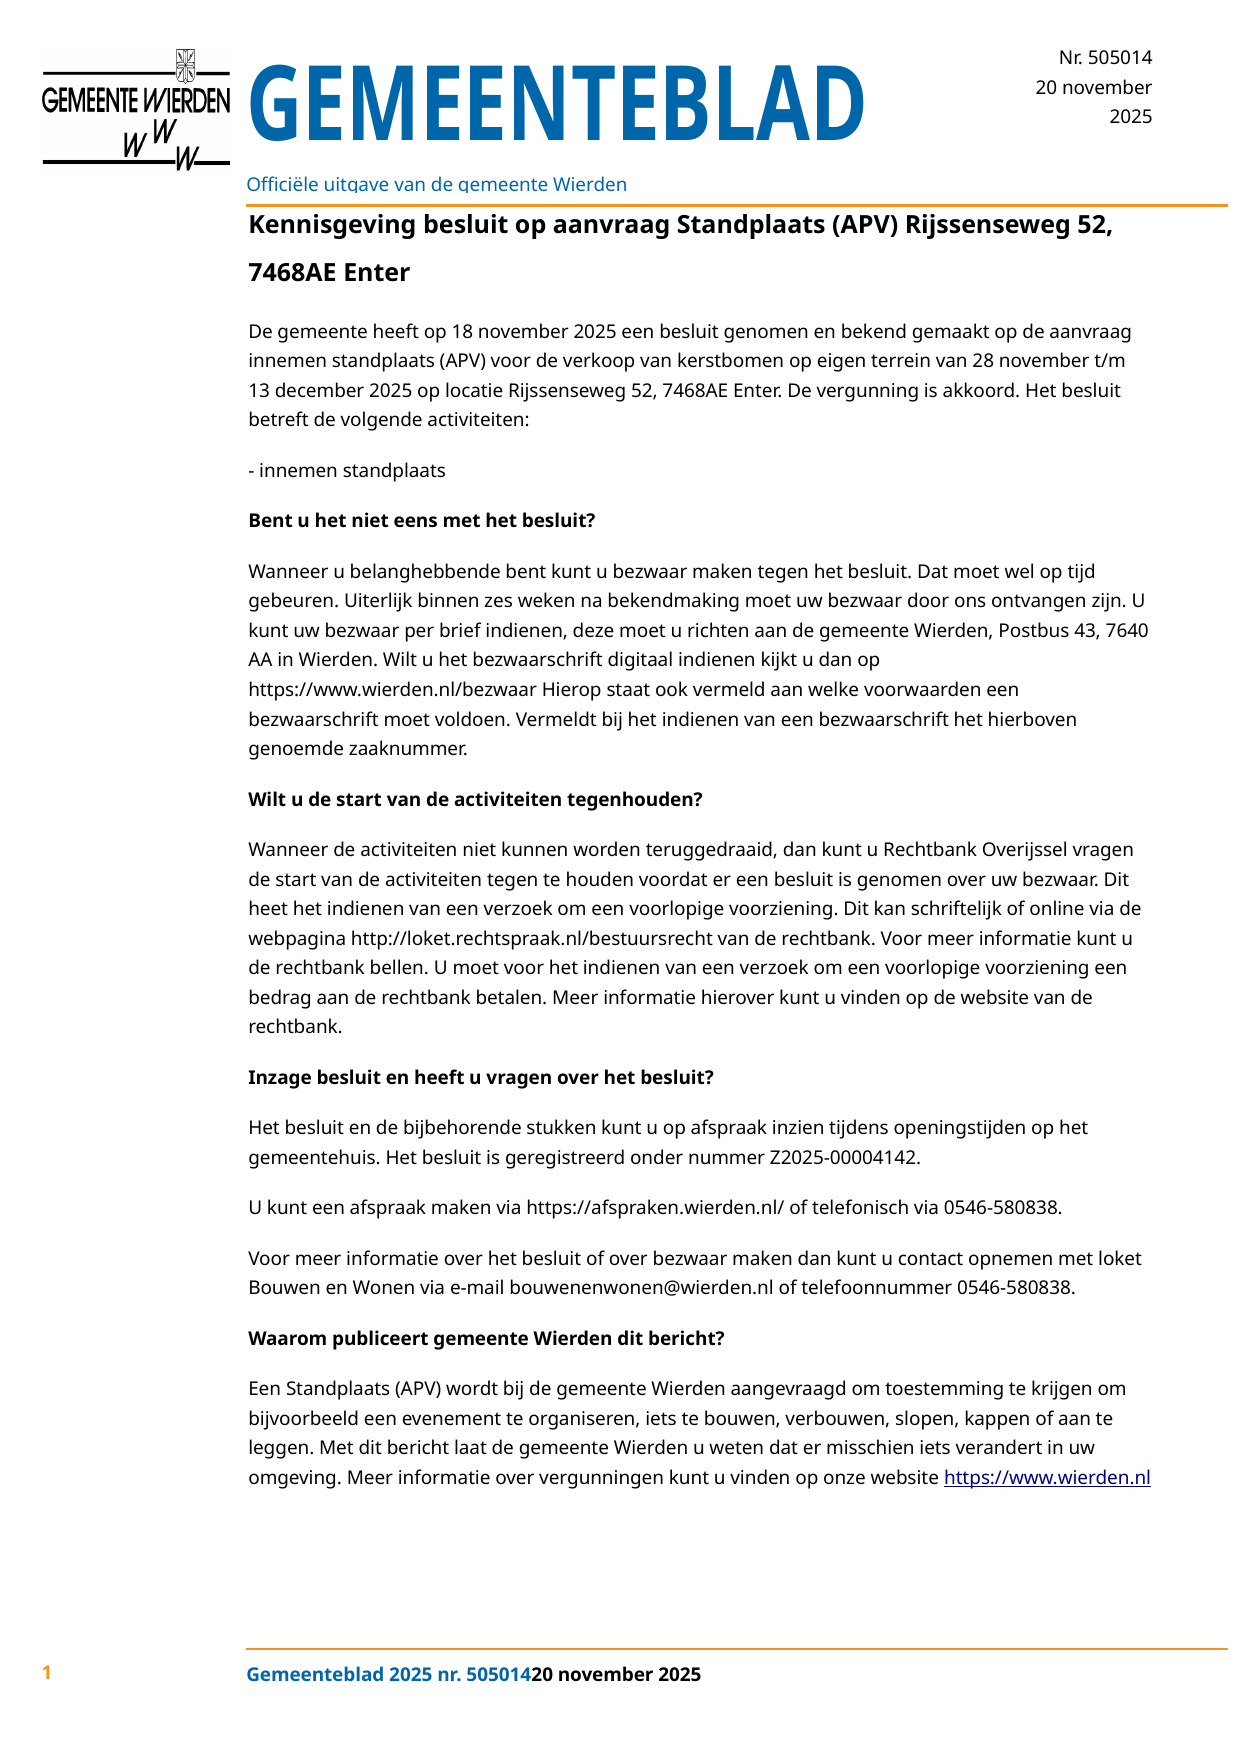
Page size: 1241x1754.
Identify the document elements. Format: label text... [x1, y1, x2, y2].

text Een Standplaats (APV) wordt bij de gemeente Wierden aangevraagd om toestemming te krijgen om bijvoorbeeld een evenement te organiseren, iets te bouwen, verbouwen, slopen, kappen of aan te leggen. Met dit bericht laat de gemeente Wierden u weten dat er misschien iets verandert in uw omgeving. Meer informatie over vergunningen kunt u vinden op onze website https://www.wierden.nl [248, 1375, 1152, 1490]
text Kennisgeving besluit op aanvraag Standplaats (APV) Rijssenseweg 52, 7468AE Enter [248, 207, 1152, 288]
text De gemeente heeft op 18 november 2025 een besluit genomen en bekend gemaakt op de aanvraag innemen standplaats (APV) voor de verkoop van kerstbomen op eigen terrein van 28 november t/m 13 december 2025 op locatie Rijssenseweg 52, 7468AE Enter. De vergunning is akkoord. Het besluit betreft de volgende activiteiten: [248, 318, 1152, 432]
text Inzage besluit en heeft u vragen over het besluit? [248, 1064, 1152, 1090]
text Wanneer de activiteiten niet kunnen worden teruggedraaid, dan kunt u Rechtbank Overijssel vragen de start van de activiteiten tegen te houden voordat er een besluit is genomen over uw bezwaar. Dit heet het indienen van een verzoek om een voorlopige voorziening. Dit kan schriftelijk of online via de webpagina http://loket.rechtspraak.nl/bestuursrecht van de rechtbank. Voor meer informatie kunt u de rechtbank bellen. U moet voor het indienen van een verzoek om een voorlopige voorziening een bedrag aan de rechtbank betalen. Meer informatie hierover kunt u vinden op de website van de rechtbank. [248, 836, 1152, 1039]
text Bent u het niet eens met het besluit? [248, 507, 1152, 533]
text Het besluit en de bijbehorende stukken kunt u op afspraak inzien tijdens openingstijden op het gemeentehuis. Het besluit is geregistreerd onder nummer Z2025-00004142. [248, 1114, 1152, 1170]
text - innemen standplaats [248, 457, 1152, 483]
text U kunt een afspraak maken via https://afspraken.wierden.nl/ of telefonisch via 0546-580838. [248, 1194, 1152, 1220]
text Wanneer u belanghebbende bent kunt u bezwaar maken tegen het besluit. Dat moet wel op tijd gebeuren. Uiterlijk binnen zes weken na bekendmaking moet uw bezwaar door ons ontvangen zijn. U kunt uw bezwaar per brief indienen, deze moet u richten aan de gemeente Wierden, Postbus 43, 7640 AA in Wierden. Wilt u het bezwaarschrift digitaal indienen kijkt u dan op https://www.wierden.nl/bezwaar Hierop staat ook vermeld aan welke voorwaarden een bezwaarschrift moet voldoen. Vermeldt bij het indienen van een bezwaarschrift het hierboven genoemde zaaknummer. [248, 558, 1152, 761]
text Waarom publiceert gemeente Wierden dit bericht? [248, 1325, 1152, 1351]
picture [41, 47, 231, 172]
text Wilt u de start van de activiteiten tegenhouden? [248, 786, 1152, 812]
text Voor meer informatie over het besluit of over bezwaar maken dan kunt u contact opnemen met loket Bouwen en Wonen via e-mail bouwenenwonen@wierden.nl of telefoonnummer 0546-580838. [248, 1245, 1152, 1300]
